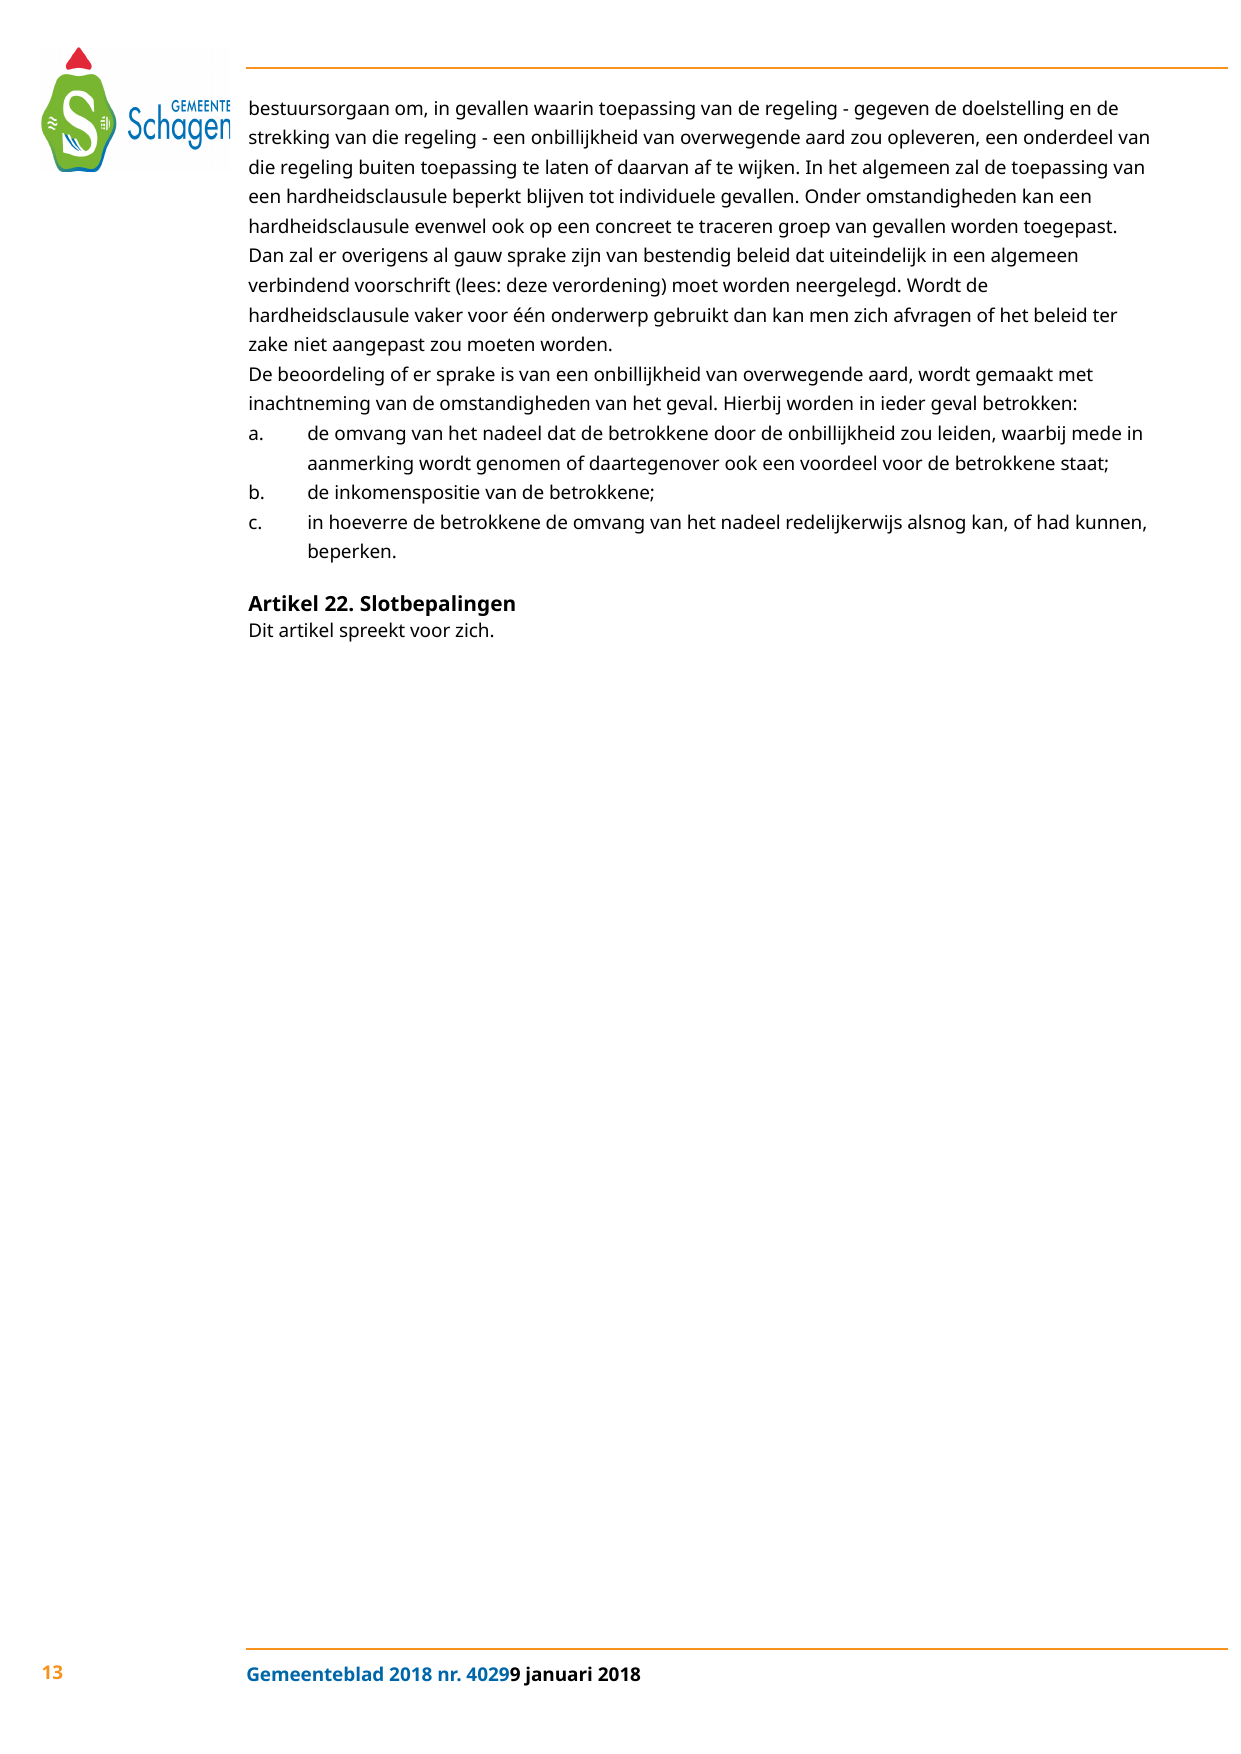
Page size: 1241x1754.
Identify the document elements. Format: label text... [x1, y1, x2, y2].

text De beoordeling of er sprake is van een onbillijkheid van overwegende aard, wordt gemaakt met inachtneming van de omstandigheden van het geval. Hierbij worden in ieder geval betrokken: [248, 361, 1152, 416]
picture [41, 47, 231, 172]
list de omvang van het nadeel dat de betrokkene door de onbillijkheid zou leiden, waarbij mede in aanmerking wordt genomen of daartegenover ook een voordeel voor de betrokkene staat; [248, 420, 1152, 476]
list in hoeverre de betrokkene de omvang van het nadeel redelijkerwijs alsnog kan, of had kunnen, beperken. [248, 509, 1152, 564]
text Dit artikel spreekt voor zich. [248, 617, 1152, 643]
list de inkomenspositie van de betrokkene; [248, 479, 1152, 505]
text bestuursorgaan om, in gevallen waarin toepassing van de regeling - gegeven de doelstelling en de strekking van die regeling - een onbillijkheid van overwegende aard zou opleveren, een onderdeel van die regeling buiten toepassing te laten of daarvan af te wijken. In het algemeen zal de toepassing van een hardheidsclausule beperkt blijven tot individuele gevallen. Onder omstandigheden kan een hardheidsclausule evenwel ook op een concreet te traceren groep van gevallen worden toegepast. Dan zal er overigens al gauw sprake zijn van bestendig beleid dat uiteindelijk in een algemeen verbindend voorschrift (lees: deze verordening) moet worden neergelegd. Wordt de hardheidsclausule vaker voor één onderwerp gebruikt dan kan men zich afvragen of het beleid ter zake niet aangepast zou moeten worden. [248, 95, 1152, 357]
text Artikel 22. Slotbepalingen [248, 589, 1152, 617]
